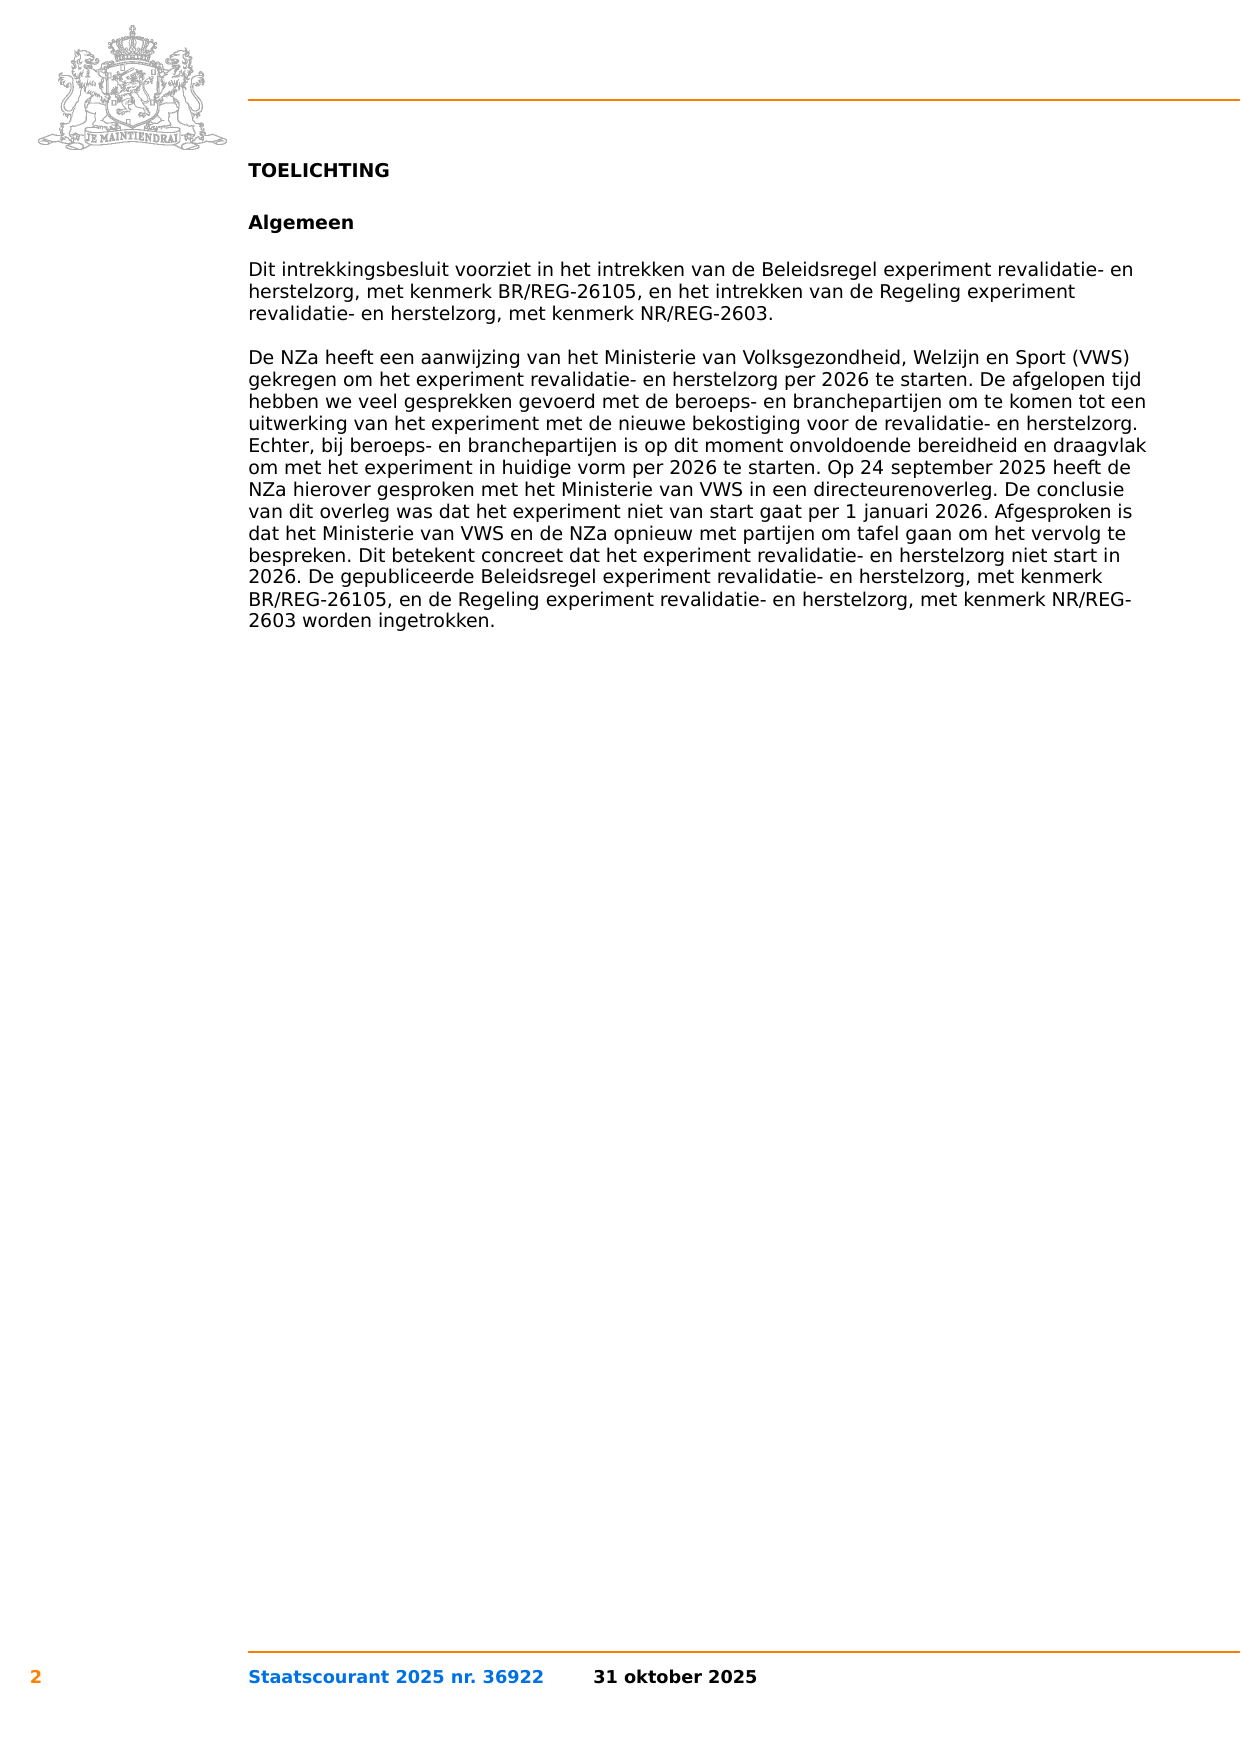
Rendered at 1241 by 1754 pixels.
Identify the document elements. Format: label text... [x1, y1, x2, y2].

picture [38, 25, 227, 150]
subtitle TOELICHTING [248, 160, 1163, 182]
text Dit intrekkingsbesluit voorziet in het intrekken van de Beleidsregel experiment revalidatie- en herstelzorg, met kenmerk BR/REG-26105, en het intrekken van de Regeling experiment revalidatie- en herstelzorg, met kenmerk NR/REG-2603. [248, 259, 1163, 325]
text De NZa heeft een aanwijzing van het Ministerie van Volksgezondheid, Welzijn en Sport (VWS) gekregen om het experiment revalidatie- en herstelzorg per 2026 te starten. De afgelopen tijd hebben we veel gesprekken gevoerd met de beroeps- en branchepartijen om te komen tot een uitwerking van het experiment met de nieuwe bekostiging voor de revalidatie- en herstelzorg. Echter, bij beroeps- en branchepartijen is op dit moment onvoldoende bereidheid en draagvlak om met het experiment in huidige vorm per 2026 te starten. Op 24 september 2025 heeft de NZa hierover gesproken met het Ministerie van VWS in een directeurenoverleg. De conclusie van dit overleg was dat het experiment niet van start gaat per 1 januari 2026. Afgesproken is dat het Ministerie van VWS en de NZa opnieuw met partijen om tafel gaan om het vervolg te bespreken. Dit betekent concreet dat het experiment revalidatie- en herstelzorg niet start in 2026. De gepubliceerde Beleidsregel experiment revalidatie- en herstelzorg, met kenmerk BR/REG-26105, en de Regeling experiment revalidatie- en herstelzorg, met kenmerk NR/REG-2603 worden ingetrokken. [248, 347, 1163, 632]
subtitle Algemeen [248, 212, 1163, 234]
